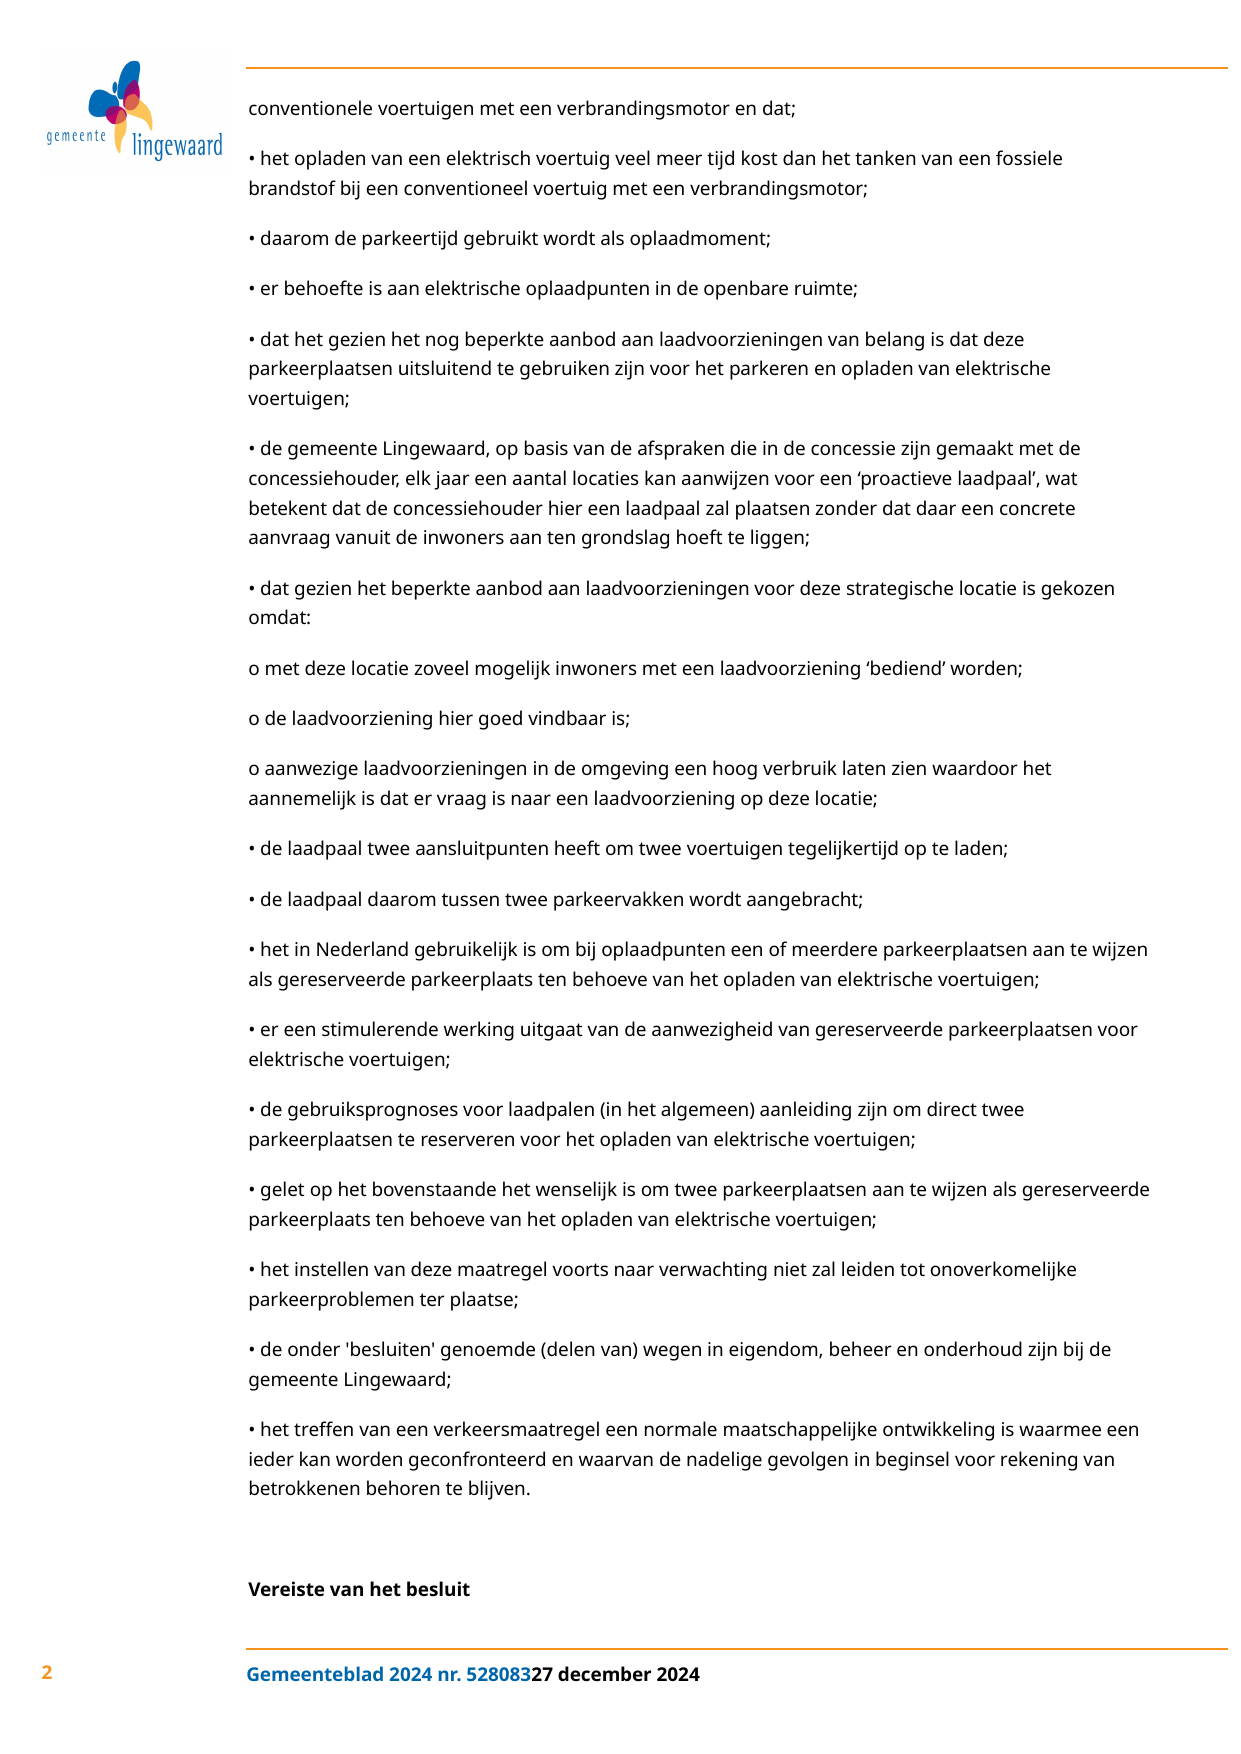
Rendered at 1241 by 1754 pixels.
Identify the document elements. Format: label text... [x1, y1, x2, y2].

text • dat gezien het beperkte aanbod aan laadvoorzieningen voor deze strategische locatie is gekozen omdat: [248, 575, 1152, 630]
text o met deze locatie zoveel mogelijk inwoners met een laadvoorziening ‘bediend’ worden; [248, 655, 1152, 681]
text • de laadpaal daarom tussen twee parkeervakken wordt aangebracht; [248, 886, 1152, 912]
text • de onder 'besluiten' genoemde (delen van) wegen in eigendom, beheer en onderhoud zijn bij de gemeente Lingewaard; [248, 1336, 1152, 1392]
text • het opladen van een elektrisch voertuig veel meer tijd kost dan het tanken van een fossiele brandstof bij een conventioneel voertuig met een verbrandingsmotor; [248, 145, 1152, 201]
text • er behoefte is aan elektrische oplaadpunten in de openbare ruimte; [248, 276, 1152, 301]
text • het instellen van deze maatregel voorts naar verwachting niet zal leiden tot onoverkomelijke parkeerproblemen ter plaatse; [248, 1256, 1152, 1312]
text • het in Nederland gebruikelijk is om bij oplaadpunten een of meerdere parkeerplaatsen aan te wijzen als gereserveerde parkeerplaats ten behoeve van het opladen van elektrische voertuigen; [248, 936, 1152, 992]
text • de gebruiksprognoses voor laadpalen (in het algemeen) aanleiding zijn om direct twee parkeerplaatsen te reserveren voor het opladen van elektrische voertuigen; [248, 1096, 1152, 1152]
text Vereiste van het besluit [248, 1576, 1152, 1602]
text conventionele voertuigen met een verbrandingsmotor en dat; [248, 95, 1152, 121]
text • gelet op het bovenstaande het wenselijk is om twee parkeerplaatsen aan te wijzen als gereserveerde parkeerplaats ten behoeve van het opladen van elektrische voertuigen; [248, 1176, 1152, 1232]
picture [41, 47, 231, 172]
text • de laadpaal twee aansluitpunten heeft om twee voertuigen tegelijkertijd op te laden; [248, 836, 1152, 861]
text o aanwezige laadvoorzieningen in de omgeving een hoog verbruik laten zien waardoor het aannemelijk is dat er vraag is naar een laadvoorziening op deze locatie; [248, 756, 1152, 811]
text • het treffen van een verkeersmaatregel een normale maatschappelijke ontwikkeling is waarmee een ieder kan worden geconfronteerd en waarvan de nadelige gevolgen in beginsel voor rekening van betrokkenen behoren te blijven. [248, 1416, 1152, 1501]
text • de gemeente Lingewaard, op basis van de afspraken die in de concessie zijn gemaakt met de concessiehouder, elk jaar een aantal locaties kan aanwijzen voor een ‘proactieve laadpaal’, wat betekent dat de concessiehouder hier een laadpaal zal plaatsen zonder dat daar een concrete aanvraag vanuit de inwoners aan ten grondslag hoeft te liggen; [248, 436, 1152, 550]
text • daarom de parkeertijd gebruikt wordt als oplaadmoment; [248, 225, 1152, 251]
text o de laadvoorziening hier goed vindbaar is; [248, 705, 1152, 731]
text • dat het gezien het nog beperkte aanbod aan laadvoorzieningen van belang is dat deze parkeerplaatsen uitsluitend te gebruiken zijn voor het parkeren en opladen van elektrische voertuigen; [248, 326, 1152, 411]
text • er een stimulerende werking uitgaat van de aanwezigheid van gereserveerde parkeerplaatsen voor elektrische voertuigen; [248, 1016, 1152, 1072]
